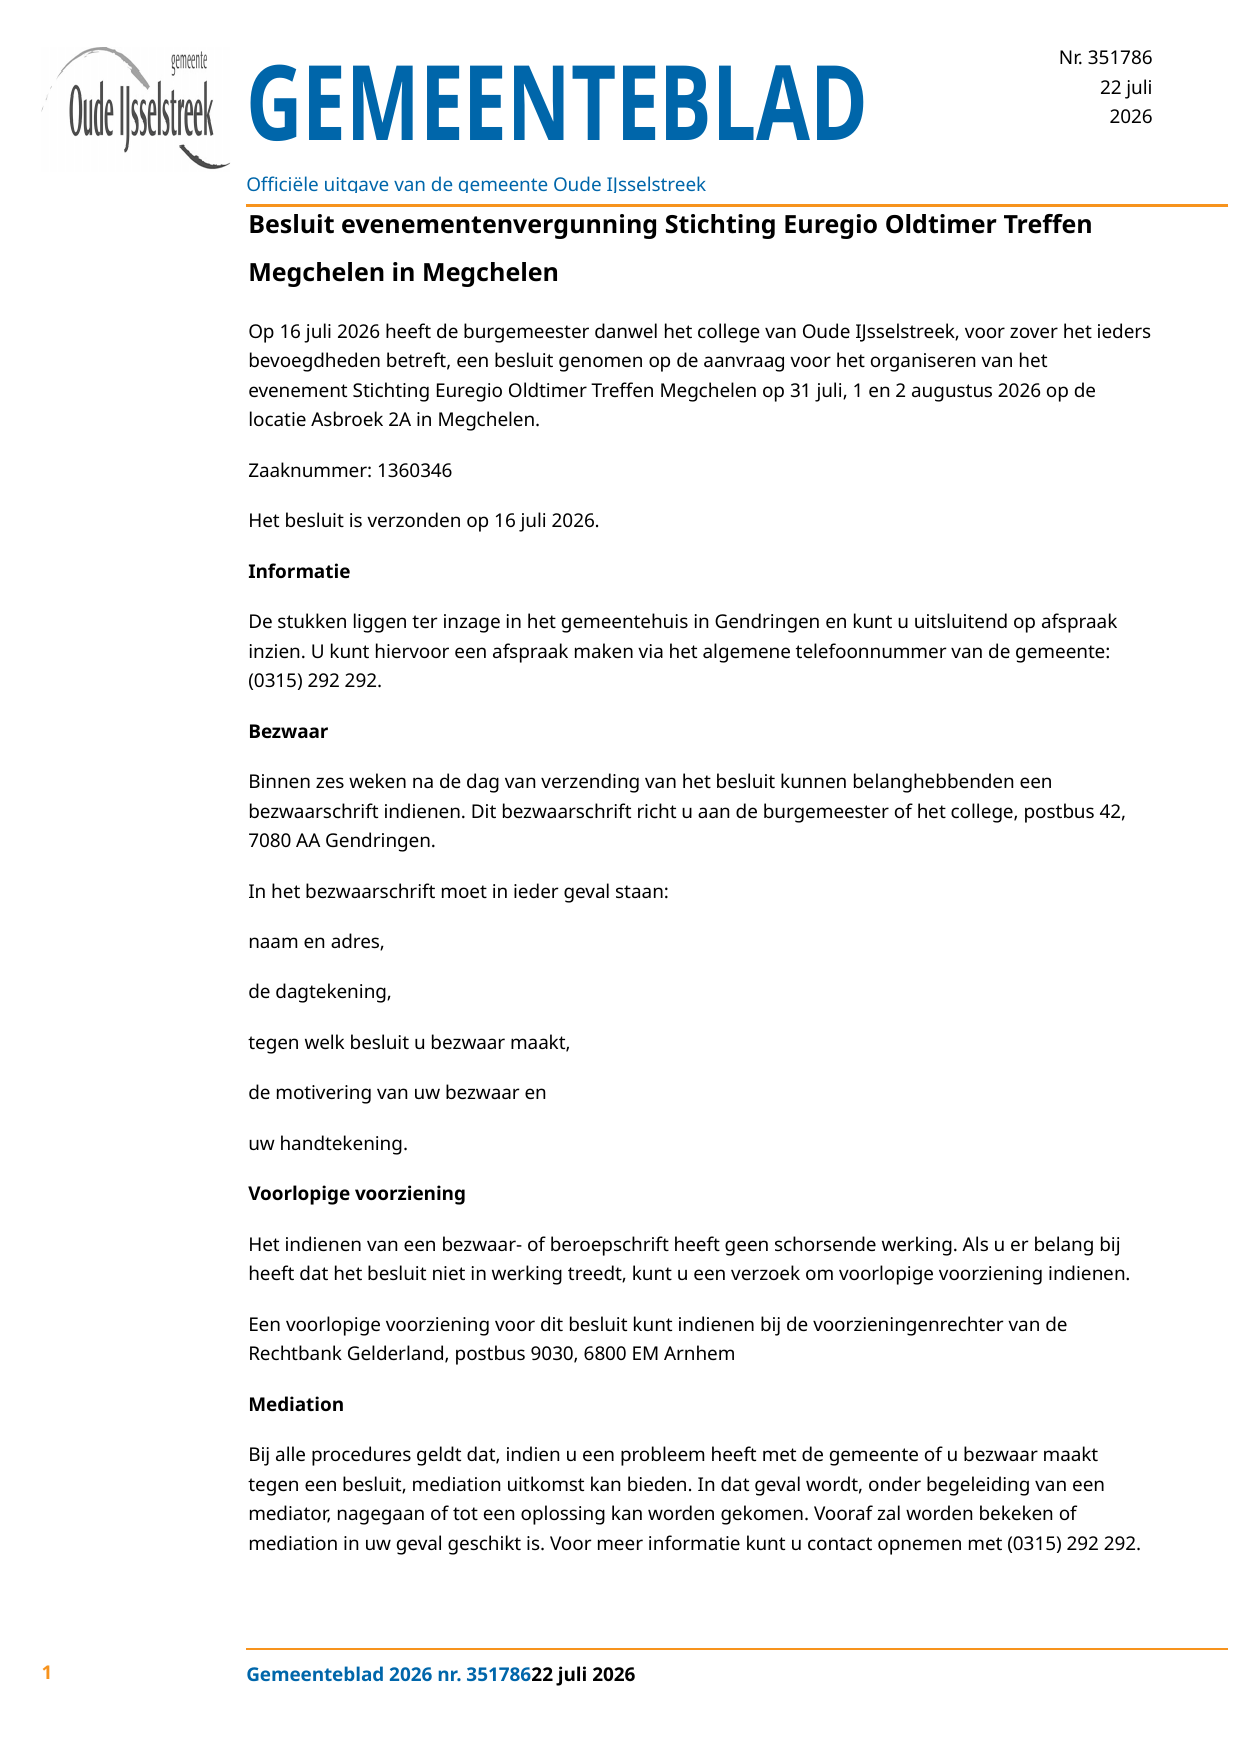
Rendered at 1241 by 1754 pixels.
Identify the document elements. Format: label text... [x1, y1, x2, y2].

text Op 16 juli 2026 heeft de burgemeester danwel het college van Oude IJsselstreek, voor zover het ieders bevoegdheden betreft, een besluit genomen op de aanvraag voor het organiseren van het evenement Stichting Euregio Oldtimer Treffen Megchelen op 31 juli, 1 en 2 augustus 2026 op de locatie Asbroek 2A in Megchelen. [248, 318, 1152, 432]
text Besluit evenementenvergunning Stichting Euregio Oldtimer Treffen Megchelen in Megchelen [248, 207, 1152, 288]
text tegen welk besluit u bezwaar maakt, [248, 1029, 1152, 1055]
text De stukken liggen ter inzage in het gemeentehuis in Gendringen en kunt u uitsluitend op afspraak inzien. U kunt hiervoor een afspraak maken via het algemene telefoonnummer van de gemeente: (0315) 292 292. [248, 608, 1152, 693]
text Bij alle procedures geldt dat, indien u een probleem heeft met de gemeente of u bezwaar maakt tegen een besluit, mediation uitkomst kan bieden. In dat geval wordt, onder begeleiding van een mediator, nagegaan of tot een oplossing kan worden gekomen. Vooraf zal worden bekeken of mediation in uw geval geschikt is. Voor meer informatie kunt u contact opnemen met (0315) 292 292. [248, 1441, 1152, 1556]
text Het besluit is verzonden op 16 juli 2026. [248, 507, 1152, 533]
text de motivering van uw bezwaar en [248, 1079, 1152, 1105]
text Bezwaar [248, 718, 1152, 744]
text Informatie [248, 558, 1152, 584]
picture [41, 47, 231, 172]
text Mediation [248, 1391, 1152, 1417]
text Zaaknummer: 1360346 [248, 457, 1152, 483]
text Een voorlopige voorziening voor dit besluit kunt indienen bij de voorzieningenrechter van de Rechtbank Gelderland, postbus 9030, 6800 EM Arnhem [248, 1311, 1152, 1366]
text Binnen zes weken na de dag van verzending van het besluit kunnen belanghebbenden een bezwaarschrift indienen. Dit bezwaarschrift richt u aan de burgemeester of het college, postbus 42, 7080 AA Gendringen. [248, 768, 1152, 853]
text Voorlopige voorziening [248, 1180, 1152, 1206]
text de dagtekening, [248, 979, 1152, 1004]
text naam en adres, [248, 928, 1152, 954]
text uw handtekening. [248, 1130, 1152, 1156]
text Het indienen van een bezwaar- of beroepschrift heeft geen schorsende werking. Als u er belang bij heeft dat het besluit niet in werking treedt, kunt u een verzoek om voorlopige voorziening indienen. [248, 1231, 1152, 1286]
text In het bezwaarschrift moet in ieder geval staan: [248, 878, 1152, 904]
